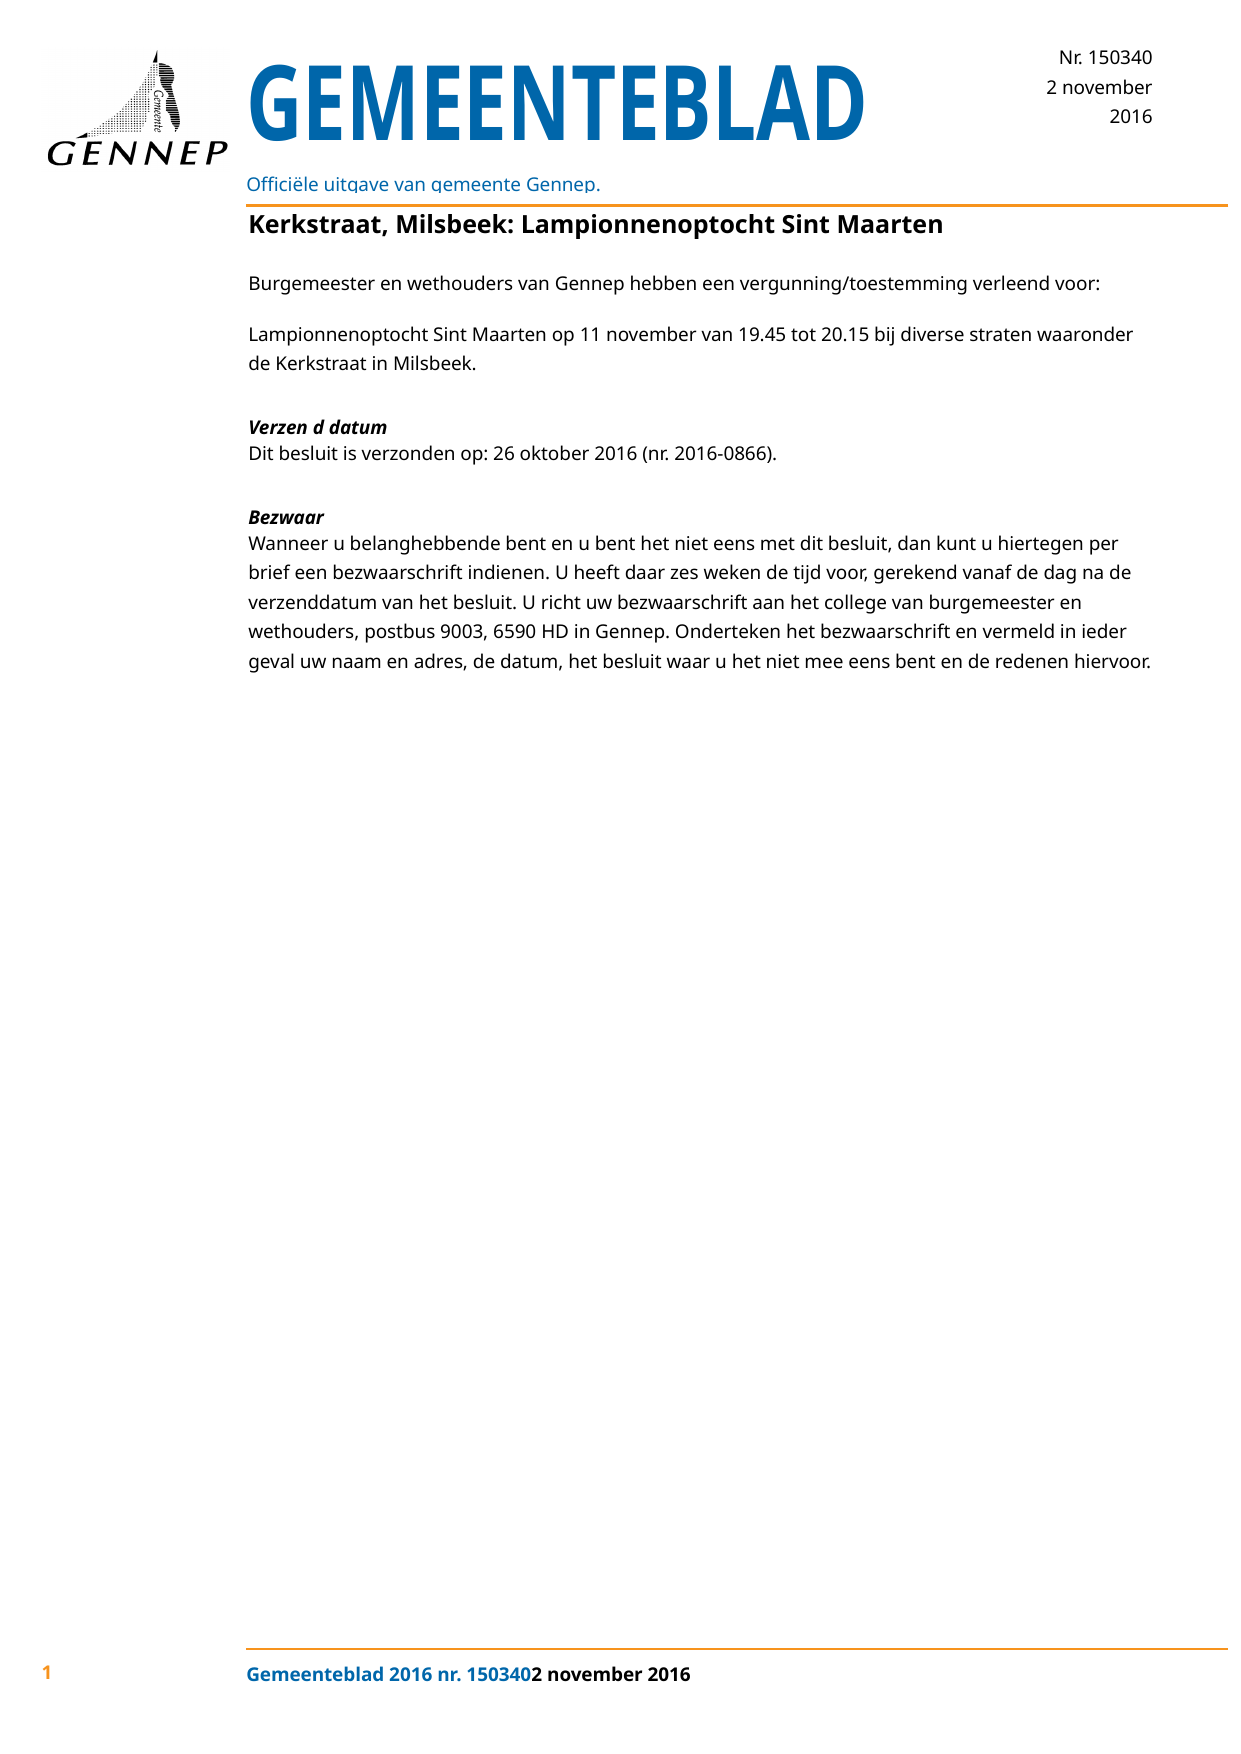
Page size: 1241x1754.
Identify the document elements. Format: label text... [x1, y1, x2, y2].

text Kerkstraat, Milsbeek: Lampionnenoptocht Sint Maarten [248, 207, 1152, 241]
text Dit besluit is verzonden op: 26 oktober 2016 (nr. 2016-0866). [248, 440, 1152, 466]
picture [41, 47, 231, 172]
text Bezwaar [248, 504, 1152, 530]
text Lampionnenoptocht Sint Maarten op 11 november van 19.45 tot 20.15 bij diverse straten waaronder de Kerkstraat in Milsbeek. [248, 321, 1152, 376]
text Verzen d datum [248, 414, 1152, 440]
text Burgemeester en wethouders van Gennep hebben een vergunning/toestemming verleend voor: [248, 270, 1152, 296]
text Wanneer u belanghebbende bent en u bent het niet eens met dit besluit, dan kunt u hiertegen per brief een bezwaarschrift indienen. U heeft daar zes weken de tijd voor, gerekend vanaf de dag na de verzenddatum van het besluit. U richt uw bezwaarschrift aan het college van burgemeester en wethouders, postbus 9003, 6590 HD in Gennep. Onderteken het bezwaarschrift en vermeld in ieder geval uw naam en adres, de datum, het besluit waar u het niet mee eens bent en de redenen hiervoor. [248, 530, 1152, 674]
